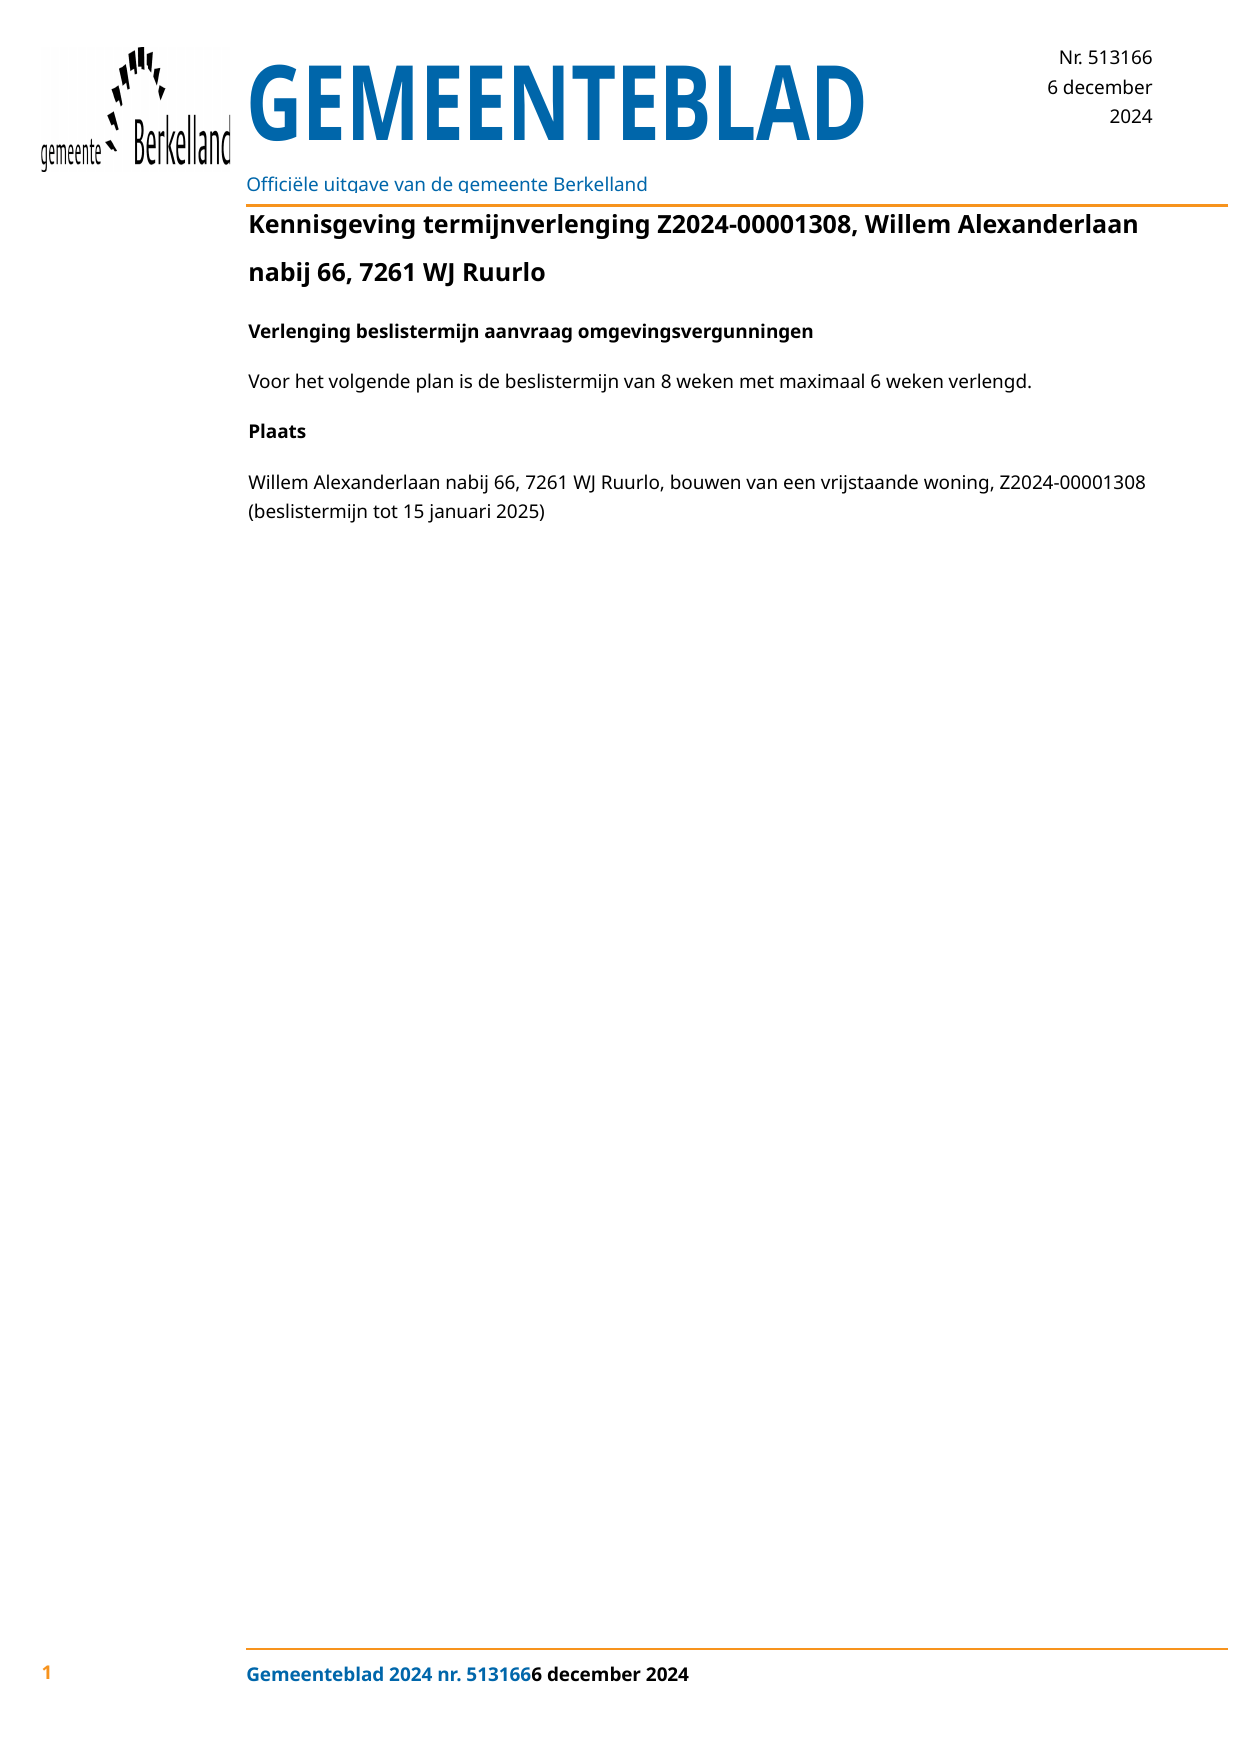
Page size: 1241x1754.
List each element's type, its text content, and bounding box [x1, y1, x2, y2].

text Verlenging beslistermijn aanvraag omgevingsvergunningen [248, 318, 1152, 344]
text Plaats [248, 419, 1152, 444]
text Voor het volgende plan is de beslistermijn van 8 weken met maximaal 6 weken verlengd. [248, 368, 1152, 394]
picture [41, 47, 231, 172]
text Kennisgeving termijnverlenging Z2024-00001308, Willem Alexanderlaan nabij 66, 7261 WJ Ruurlo [248, 207, 1152, 288]
text Willem Alexanderlaan nabij 66, 7261 WJ Ruurlo, bouwen van een vrijstaande woning, Z2024-00001308 (beslistermijn tot 15 januari 2025) [248, 469, 1152, 524]
